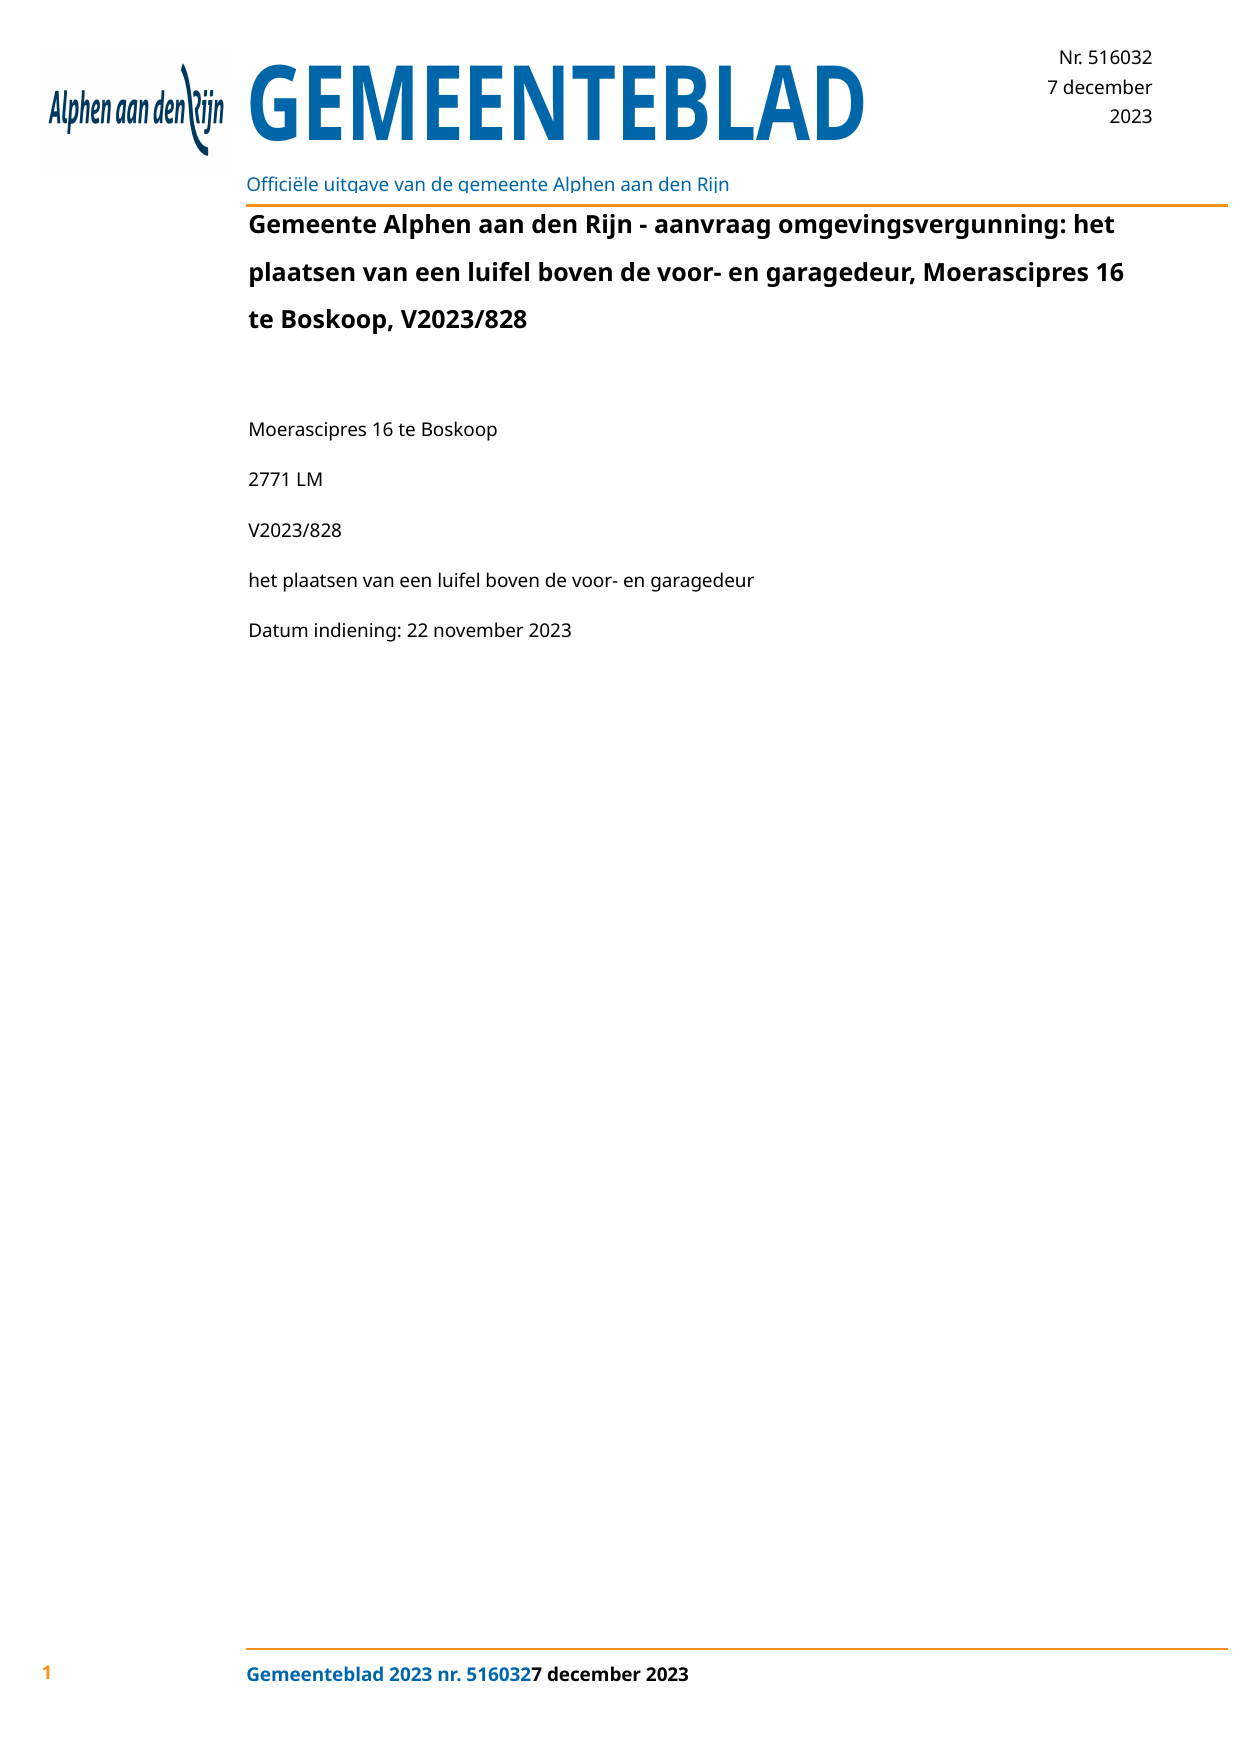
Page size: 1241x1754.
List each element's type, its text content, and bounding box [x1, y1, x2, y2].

picture [41, 47, 231, 172]
text 2771 LM [248, 466, 1152, 492]
text Moerascipres 16 te Boskoop [248, 416, 1152, 442]
text het plaatsen van een luifel boven de voor- en garagedeur [248, 567, 1152, 593]
text V2023/828 [248, 517, 1152, 542]
text Gemeente Alphen aan den Rijn - aanvraag omgevingsvergunning: het plaatsen van een luifel boven de voor- en garagedeur, Moerascipres 16 te Boskoop, V2023/828 [248, 207, 1152, 336]
text Datum indiening: 22 november 2023 [248, 618, 1152, 643]
